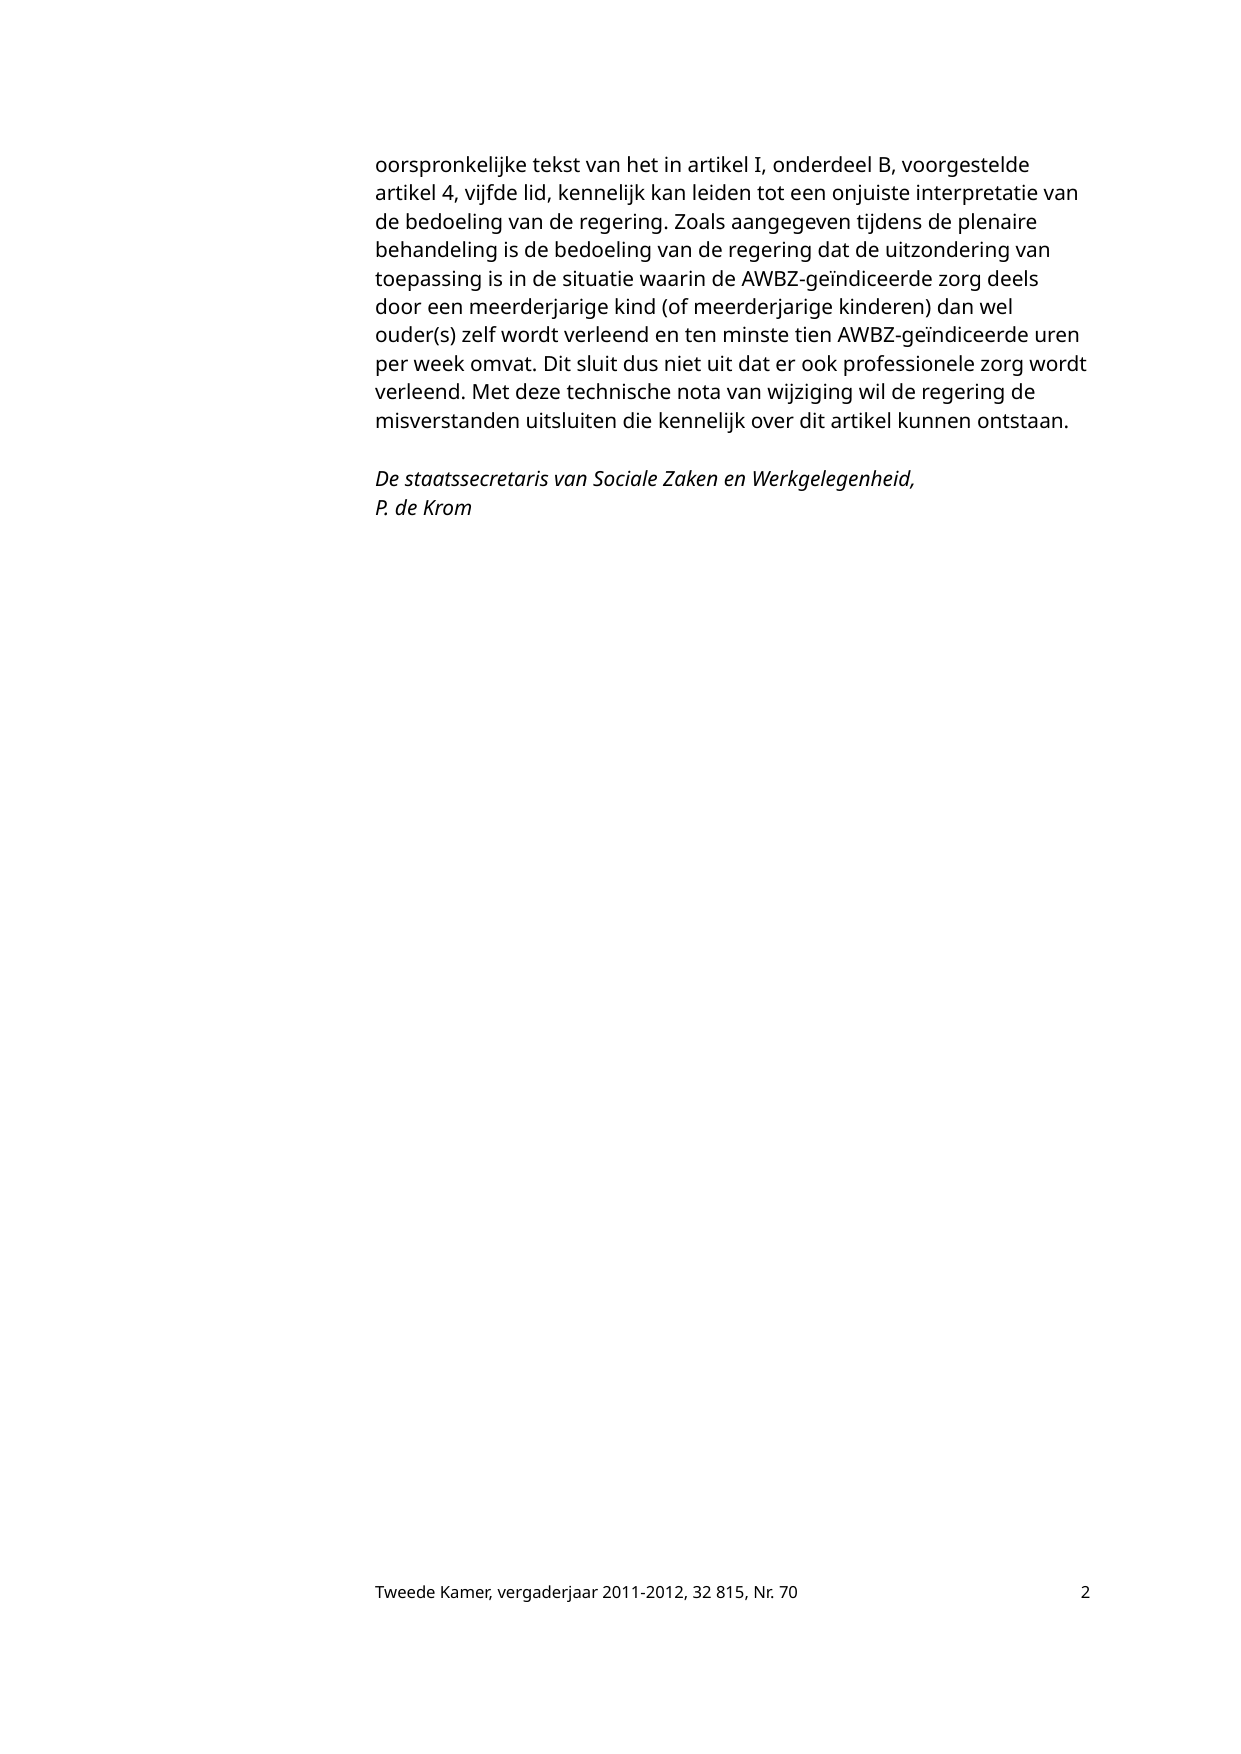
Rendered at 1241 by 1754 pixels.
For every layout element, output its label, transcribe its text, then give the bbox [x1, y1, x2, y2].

text oorspronkelijke tekst van het in artikel I, onderdeel B, voorgestelde artikel 4, vijfde lid, kennelijk kan leiden tot een onjuiste interpretatie van de bedoeling van de regering. Zoals aangegeven tijdens de plenaire behandeling is de bedoeling van de regering dat de uitzondering van toepassing is in de situatie waarin de AWBZ-geïndiceerde zorg deels door een meerderjarige kind (of meerderjarige kinderen) dan wel ouder(s) zelf wordt verleend en ten minste tien AWBZ-geïndiceerde uren per week omvat. Dit sluit dus niet uit dat er ook professionele zorg wordt verleend. Met deze technische nota van wijziging wil de regering de misverstanden uitsluiten die kennelijk over dit artikel kunnen ontstaan. [375, 150, 1090, 434]
text De staatssecretaris van Sociale Zaken en Werkgelegenheid, [375, 464, 1090, 493]
text P. de Krom [375, 493, 1090, 521]
